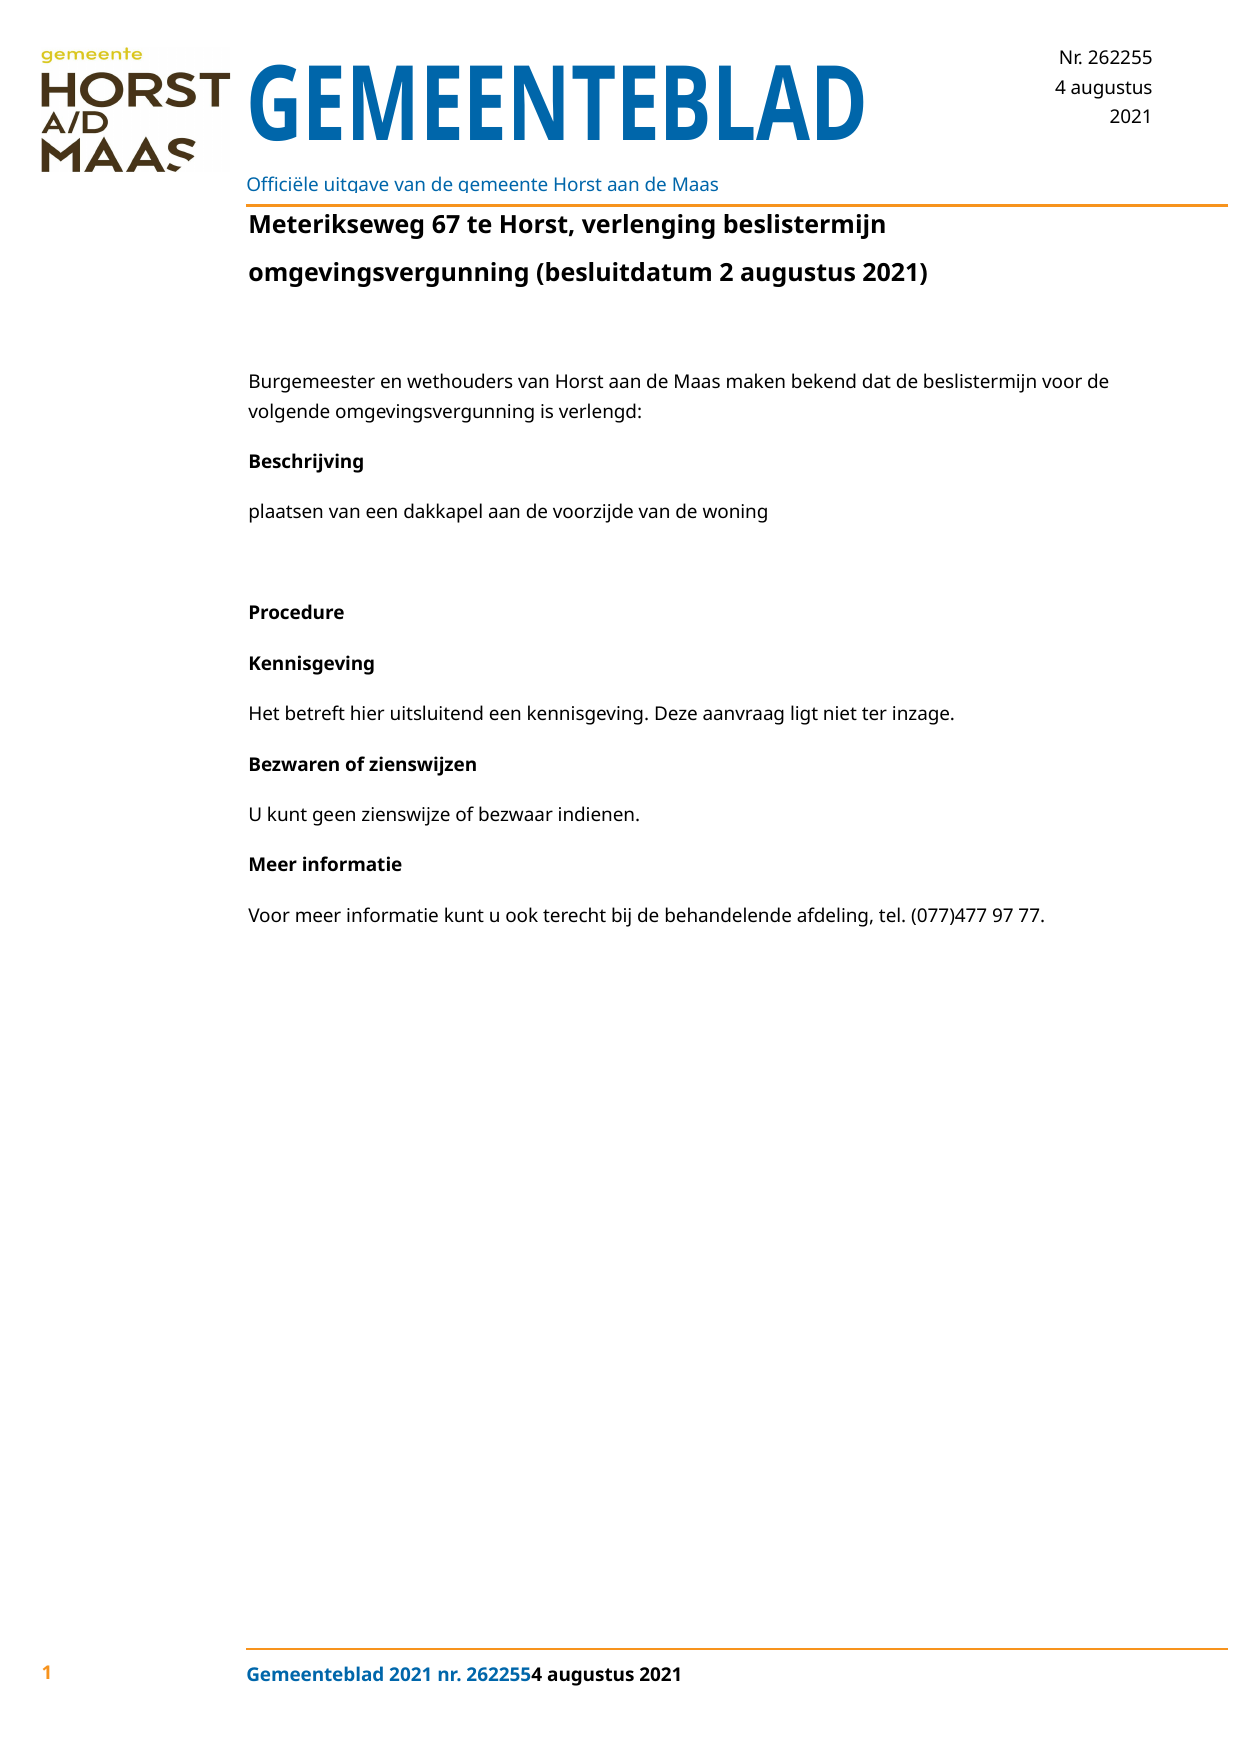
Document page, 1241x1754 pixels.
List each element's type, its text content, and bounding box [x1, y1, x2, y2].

text Burgemeester en wethouders van Horst aan de Maas maken bekend dat de beslistermijn voor de volgende omgevingsvergunning is verlengd: [248, 368, 1152, 424]
text Beschrijving [248, 448, 1152, 474]
text U kunt geen zienswijze of bezwaar indienen. [248, 801, 1152, 827]
text Bezwaren of zienswijzen [248, 751, 1152, 777]
text Meterikseweg 67 te Horst, verlenging beslistermijn omgevingsvergunning (besluitdatum 2 augustus 2021) [248, 207, 1152, 288]
picture [41, 47, 231, 172]
text Het betreft hier uitsluitend een kennisgeving. Deze aanvraag ligt niet ter inzage. [248, 700, 1152, 726]
text Voor meer informatie kunt u ook terecht bij de behandelende afdeling, tel. (077)477 97 77. [248, 902, 1152, 928]
text plaatsen van een dakkapel aan de voorzijde van de woning [248, 499, 1152, 524]
text Kennisgeving [248, 650, 1152, 676]
text Meer informatie [248, 852, 1152, 877]
text Procedure [248, 599, 1152, 625]
